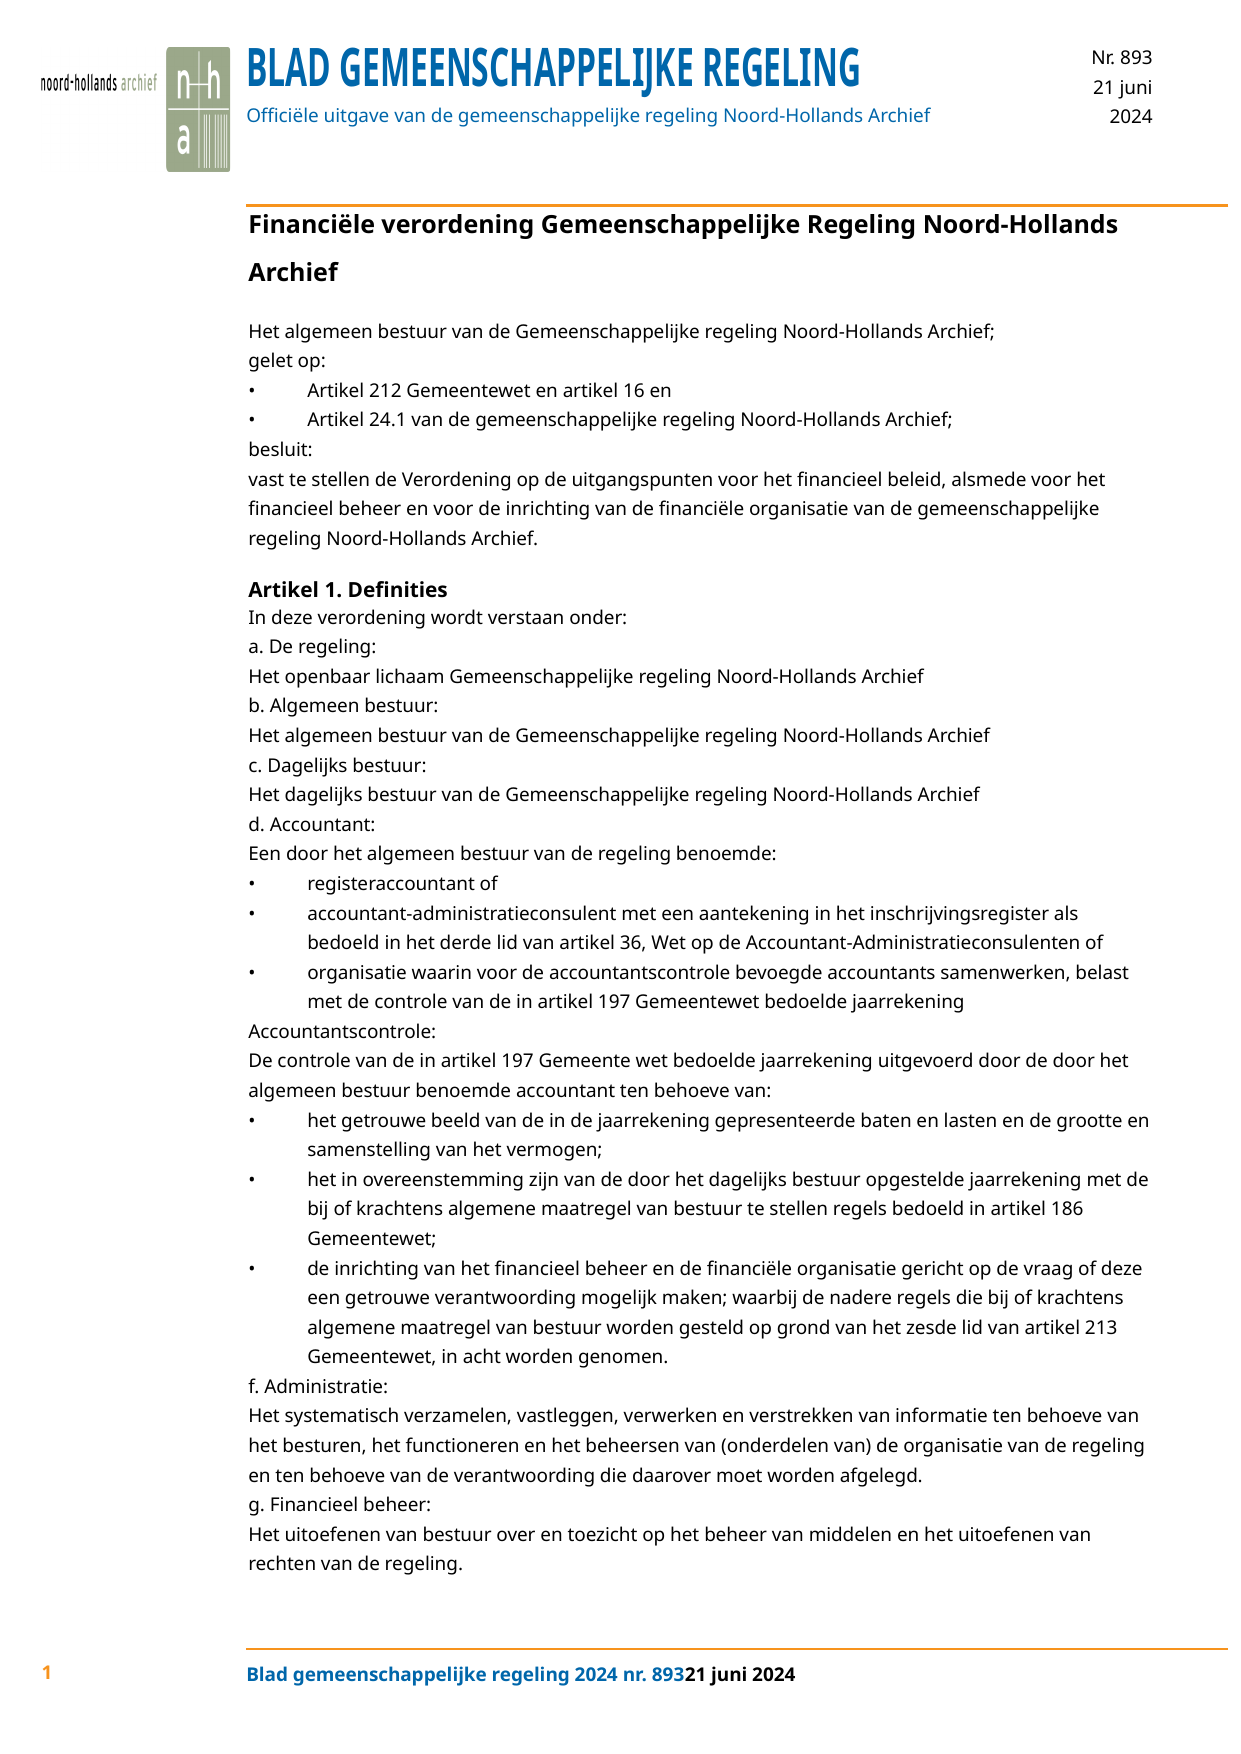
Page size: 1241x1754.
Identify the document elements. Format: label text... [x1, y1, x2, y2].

picture [41, 47, 231, 172]
list organisatie waarin voor de accountantscontrole bevoegde accountants samenwerken, belast met de controle van de in artikel 197 Gemeentewet bedoelde jaarrekening [248, 959, 1152, 1014]
text vast te stellen de Verordening op de uitgangspunten voor het financieel beleid, alsmede voor het financieel beheer en voor de inrichting van de financiële organisatie van de gemeenschappelijke regeling Noord-Hollands Archief. [248, 466, 1152, 551]
list accountant-administratieconsulent met een aantekening in het inschrijvingsregister als bedoeld in het derde lid van artikel 36, Wet op de Accountant-Administratieconsulenten of [248, 900, 1152, 955]
text Het systematisch verzamelen, vastleggen, verwerken en verstrekken van informatie ten behoeve van het besturen, het functioneren en het beheersen van (onderdelen van) de organisatie van de regeling en ten behoeve van de verantwoording die daarover moet worden afgelegd. [248, 1403, 1152, 1487]
text f. Administratie: [248, 1373, 1152, 1399]
text besluit: [248, 436, 1152, 462]
text Het algemeen bestuur van de Gemeenschappelijke regeling Noord-Hollands Archief [248, 722, 1152, 748]
list registeraccountant of [248, 870, 1152, 896]
text gelet op: [248, 347, 1152, 373]
text Artikel 1. Definities [248, 575, 1152, 604]
text In deze verordening wordt verstaan onder: [248, 604, 1152, 629]
text a. De regeling: [248, 633, 1152, 659]
text d. Accountant: [248, 811, 1152, 837]
list het in overeenstemming zijn van de door het dagelijks bestuur opgestelde jaarrekening met de bij of krachtens algemene maatregel van bestuur te stellen regels bedoeld in artikel 186 Gemeentewet; [248, 1166, 1152, 1251]
text Het dagelijks bestuur van de Gemeenschappelijke regeling Noord-Hollands Archief [248, 781, 1152, 807]
text Het algemeen bestuur van de Gemeenschappelijke regeling Noord-Hollands Archief; [248, 318, 1152, 344]
list het getrouwe beeld van de in de jaarrekening gepresenteerde baten en lasten en de grootte en samenstelling van het vermogen; [248, 1107, 1152, 1162]
list de inrichting van het financieel beheer en de financiële organisatie gericht op de vraag of deze een getrouwe verantwoording mogelijk maken; waarbij de nadere regels die bij of krachtens algemene maatregel van bestuur worden gesteld op grond van het zesde lid van artikel 213 Gemeentewet, in acht worden genomen. [248, 1255, 1152, 1369]
text Accountantscontrole: [248, 1018, 1152, 1044]
text Financiële verordening Gemeenschappelijke Regeling Noord-Hollands Archief [248, 207, 1152, 288]
list Artikel 24.1 van de gemeenschappelijke regeling Noord-Hollands Archief; [248, 407, 1152, 432]
text Het uitoefenen van bestuur over en toezicht op het beheer van middelen en het uitoefenen van rechten van de regeling. [248, 1521, 1152, 1576]
text g. Financieel beheer: [248, 1491, 1152, 1517]
text De controle van de in artikel 197 Gemeente wet bedoelde jaarrekening uitgevoerd door de door het algemeen bestuur benoemde accountant ten behoeve van: [248, 1048, 1152, 1103]
list Artikel 212 Gemeentewet en artikel 16 en [248, 377, 1152, 403]
text Het openbaar lichaam Gemeenschappelijke regeling Noord-Hollands Archief [248, 663, 1152, 689]
text Een door het algemeen bestuur van de regeling benoemde: [248, 841, 1152, 866]
text b. Algemeen bestuur: [248, 693, 1152, 718]
text c. Dagelijks bestuur: [248, 752, 1152, 777]
